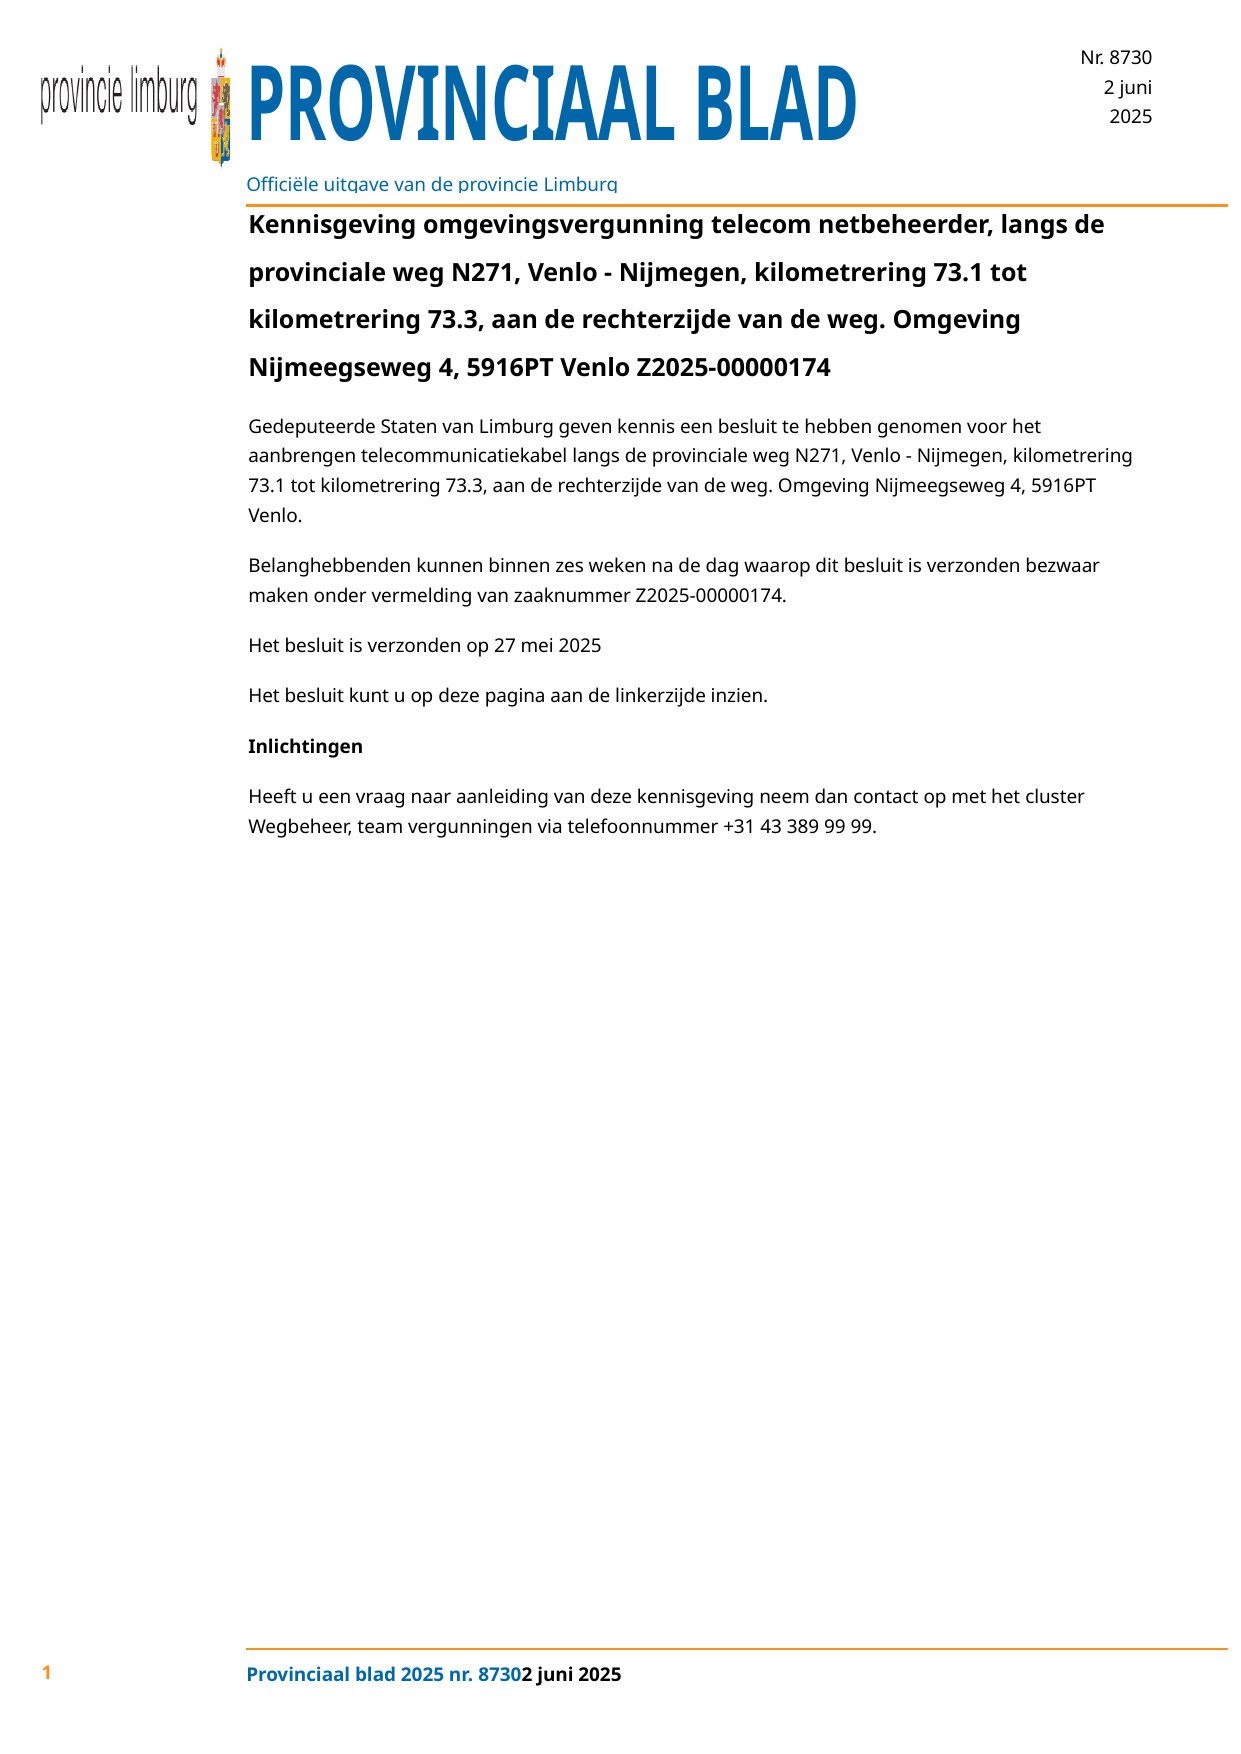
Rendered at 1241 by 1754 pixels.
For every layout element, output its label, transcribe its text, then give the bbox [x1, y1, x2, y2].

text Kennisgeving omgevingsvergunning telecom netbeheerder, langs de provinciale weg N271, Venlo - Nijmegen, kilometrering 73.1 tot kilometrering 73.3, aan de rechterzijde van de weg. Omgeving Nijmeegseweg 4, 5916PT Venlo Z2025-00000174 [248, 207, 1152, 384]
picture [41, 47, 231, 172]
text Gedeputeerde Staten van Limburg geven kennis een besluit te hebben genomen voor het aanbrengen telecommunicatiekabel langs de provinciale weg N271, Venlo - Nijmegen, kilometrering 73.1 tot kilometrering 73.3, aan de rechterzijde van de weg. Omgeving Nijmeegseweg 4, 5916PT Venlo. [248, 413, 1152, 528]
text Inlichtingen [248, 733, 1152, 759]
text Het besluit kunt u op deze pagina aan de linkerzijde inzien. [248, 683, 1152, 708]
text Belanghebbenden kunnen binnen zes weken na de dag waarop dit besluit is verzonden bezwaar maken onder vermelding van zaaknummer Z2025-00000174. [248, 552, 1152, 608]
text Het besluit is verzonden op 27 mei 2025 [248, 632, 1152, 658]
text Heeft u een vraag naar aanleiding van deze kennisgeving neem dan contact op met het cluster Wegbeheer, team vergunningen via telefoonnummer +31 43 389 99 99. [248, 783, 1152, 839]
